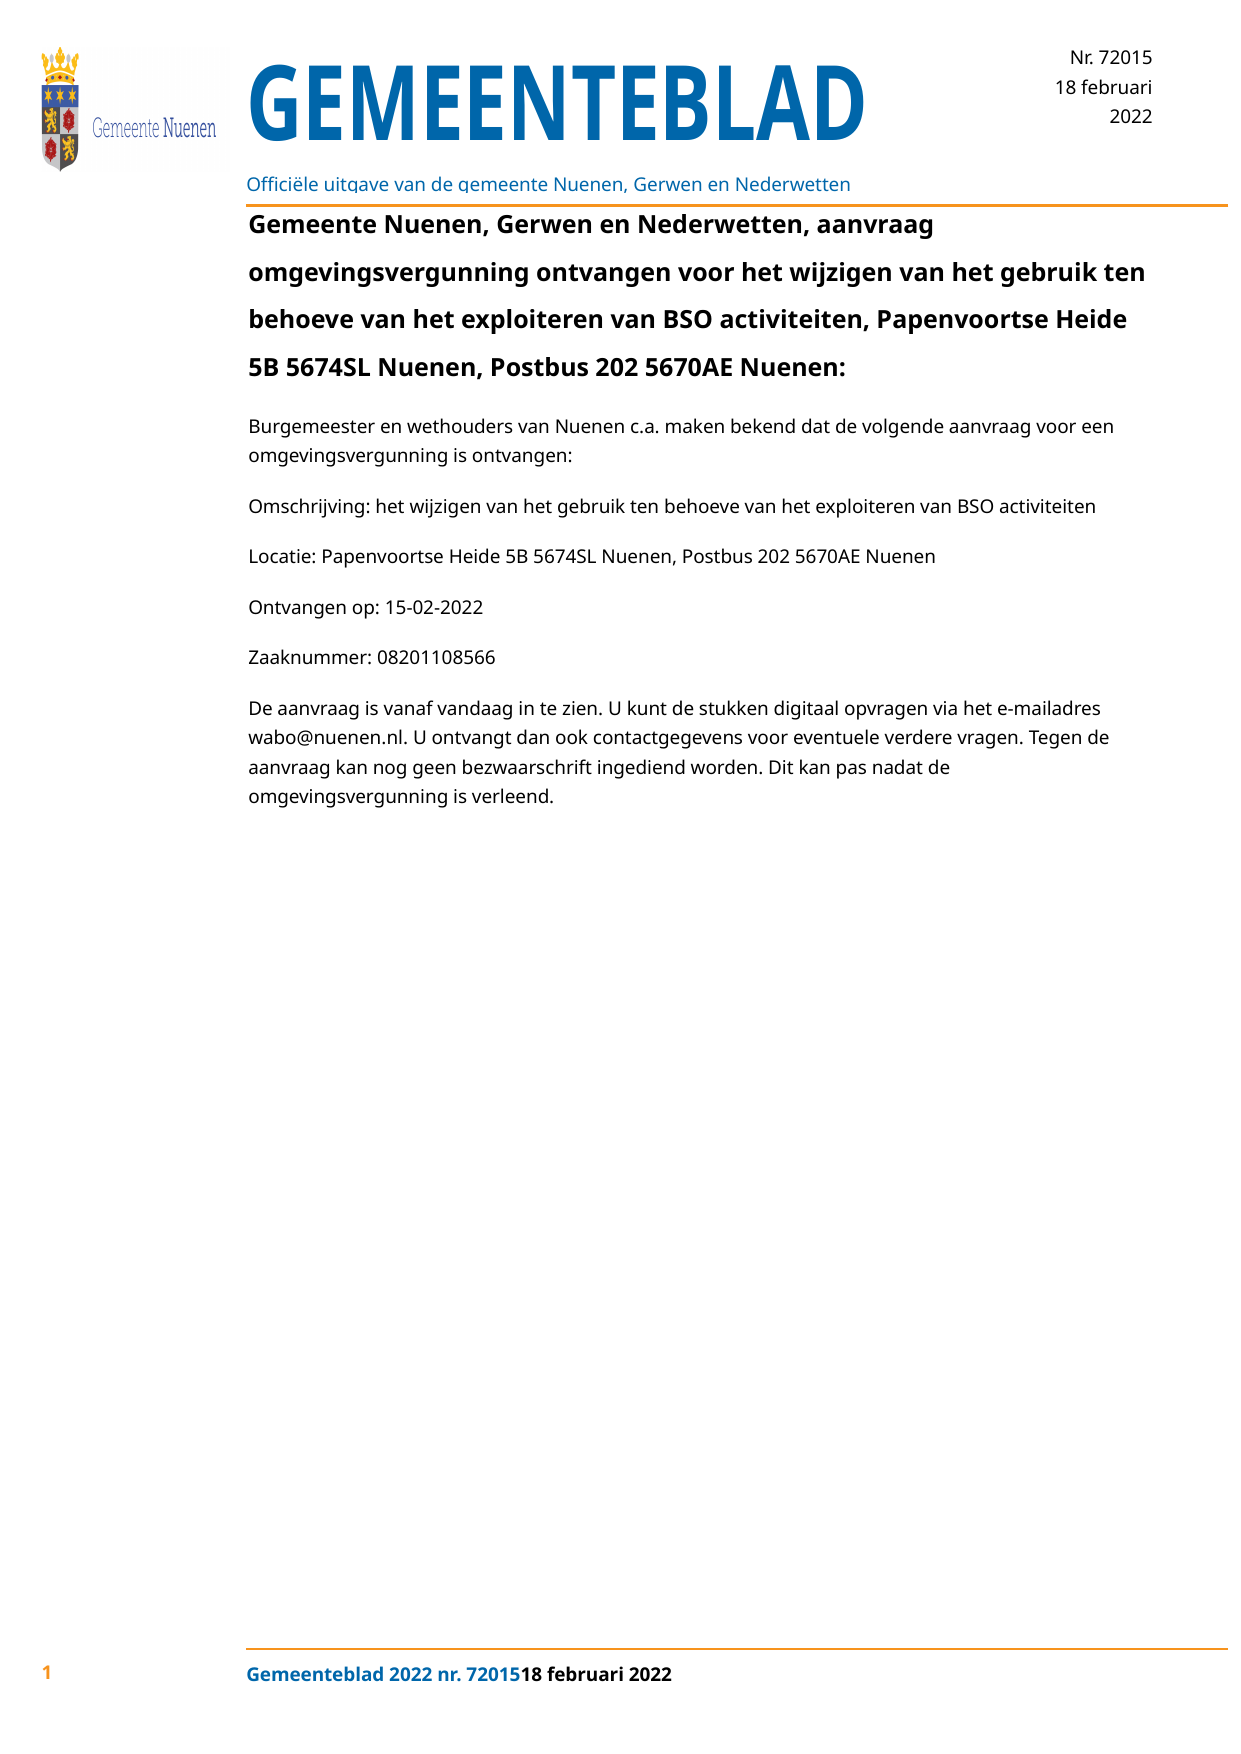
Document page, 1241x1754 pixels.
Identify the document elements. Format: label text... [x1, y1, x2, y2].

text Ontvangen op: 15-02-2022 [248, 594, 1152, 620]
text Gemeente Nuenen, Gerwen en Nederwetten, aanvraag omgevingsvergunning ontvangen voor het wijzigen van het gebruik ten behoeve van het exploiteren van BSO activiteiten, Papenvoortse Heide 5B 5674SL Nuenen, Postbus 202 5670AE Nuenen: [248, 207, 1152, 384]
text Omschrijving: het wijzigen van het gebruik ten behoeve van het exploiteren van BSO activiteiten [248, 493, 1152, 519]
text Zaaknummer: 08201108566 [248, 644, 1152, 670]
text Burgemeester en wethouders van Nuenen c.a. maken bekend dat de volgende aanvraag voor een omgevingsvergunning is ontvangen: [248, 413, 1152, 468]
picture [41, 47, 231, 172]
text De aanvraag is vanaf vandaag in te zien. U kunt de stukken digitaal opvragen via het e-mailadres wabo@nuenen.nl. U ontvangt dan ook contactgegevens voor eventuele verdere vragen. Tegen de aanvraag kan nog geen bezwaarschrift ingediend worden. Dit kan pas nadat de omgevingsvergunning is verleend. [248, 695, 1152, 809]
text Locatie: Papenvoortse Heide 5B 5674SL Nuenen, Postbus 202 5670AE Nuenen [248, 543, 1152, 569]
